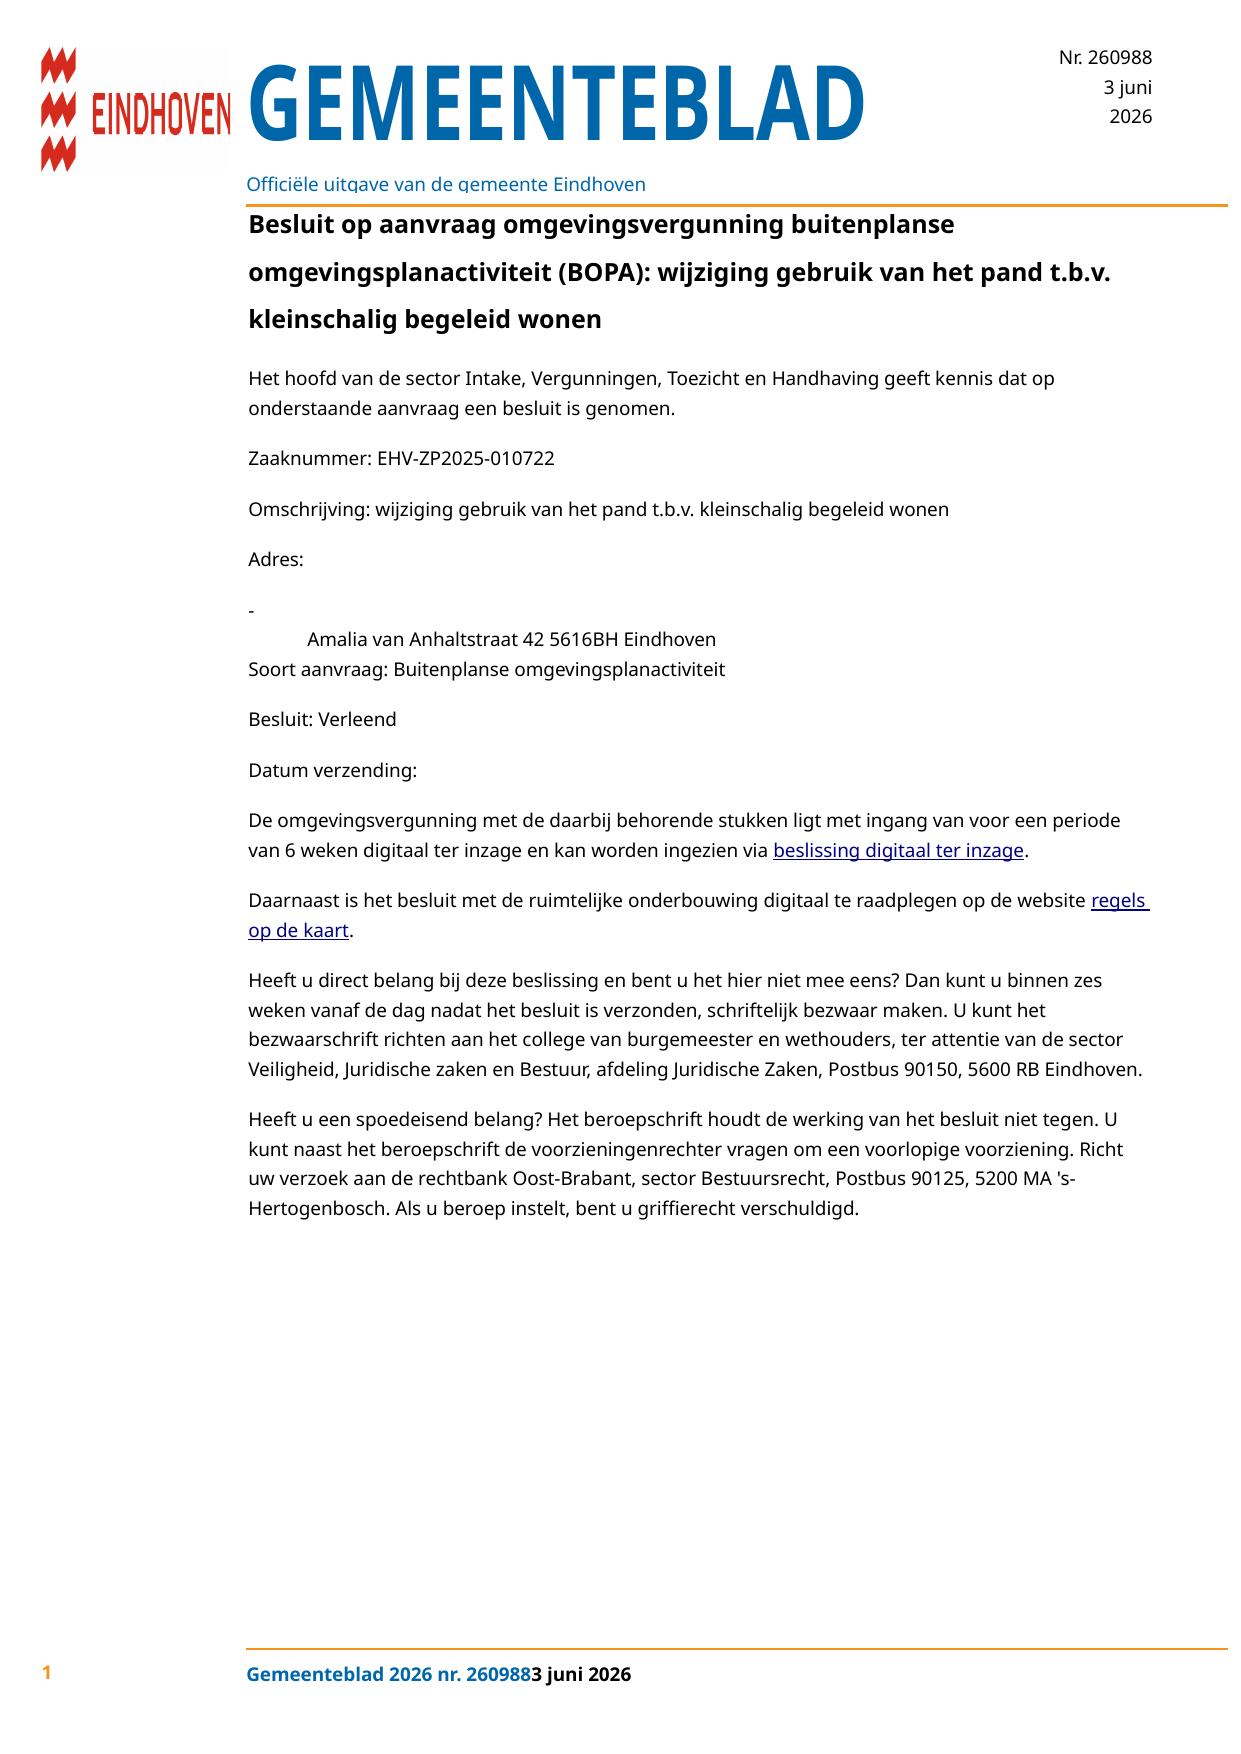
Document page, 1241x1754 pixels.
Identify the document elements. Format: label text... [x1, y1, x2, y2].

text Besluit: Verleend [248, 706, 1152, 732]
text Daarnaast is het besluit met de ruimtelijke onderbouwing digitaal te raadplegen op de website regels op de kaart. [248, 887, 1152, 942]
text Omschrijving: wijziging gebruik van het pand t.b.v. kleinschalig begeleid wonen [248, 496, 1152, 522]
text Heeft u direct belang bij deze beslissing en bent u het hier niet mee eens? Dan kunt u binnen zes weken vanaf de dag nadat het besluit is verzonden, schriftelijk bezwaar maken. U kunt het bezwaarschrift richten aan het college van burgemeester en wethouders, ter attentie van de sector Veiligheid, Juridische zaken en Bestuur, afdeling Juridische Zaken, Postbus 90150, 5600 RB Eindhoven. [248, 967, 1152, 1082]
text Adres: [248, 546, 1152, 572]
text De omgevingsvergunning met de daarbij behorende stukken ligt met ingang van voor een periode van 6 weken digitaal ter inzage en kan worden ingezien via beslissing digitaal ter inzage. [248, 807, 1152, 862]
text Besluit op aanvraag omgevingsvergunning buitenplanse omgevingsplanactiviteit (BOPA): wijziging gebruik van het pand t.b.v. kleinschalig begeleid wonen [248, 207, 1152, 336]
text Datum verzending: [248, 757, 1152, 782]
text Het hoofd van de sector Intake, Vergunningen, Toezicht en Handhaving geeft kennis dat op onderstaande aanvraag een besluit is genomen. [248, 366, 1152, 421]
text Heeft u een spoedeisend belang? Het beroepschrift houdt de werking van het besluit niet tegen. U kunt naast het beroepschrift de voorzieningenrechter vragen om een voorlopige voorziening. Richt uw verzoek aan de rechtbank Oost-Brabant, sector Bestuursrecht, Postbus 90125, 5200 MA 's-Hertogenbosch. Als u beroep instelt, bent u griffierecht verschuldigd. [248, 1106, 1152, 1221]
list Amalia van Anhaltstraat 42 5616BH Eindhoven [248, 626, 1152, 652]
text Soort aanvraag: Buitenplanse omgevingsplanactiviteit [248, 656, 1152, 682]
text Zaaknummer: EHV-ZP2025-010722 [248, 446, 1152, 471]
picture [41, 47, 231, 172]
